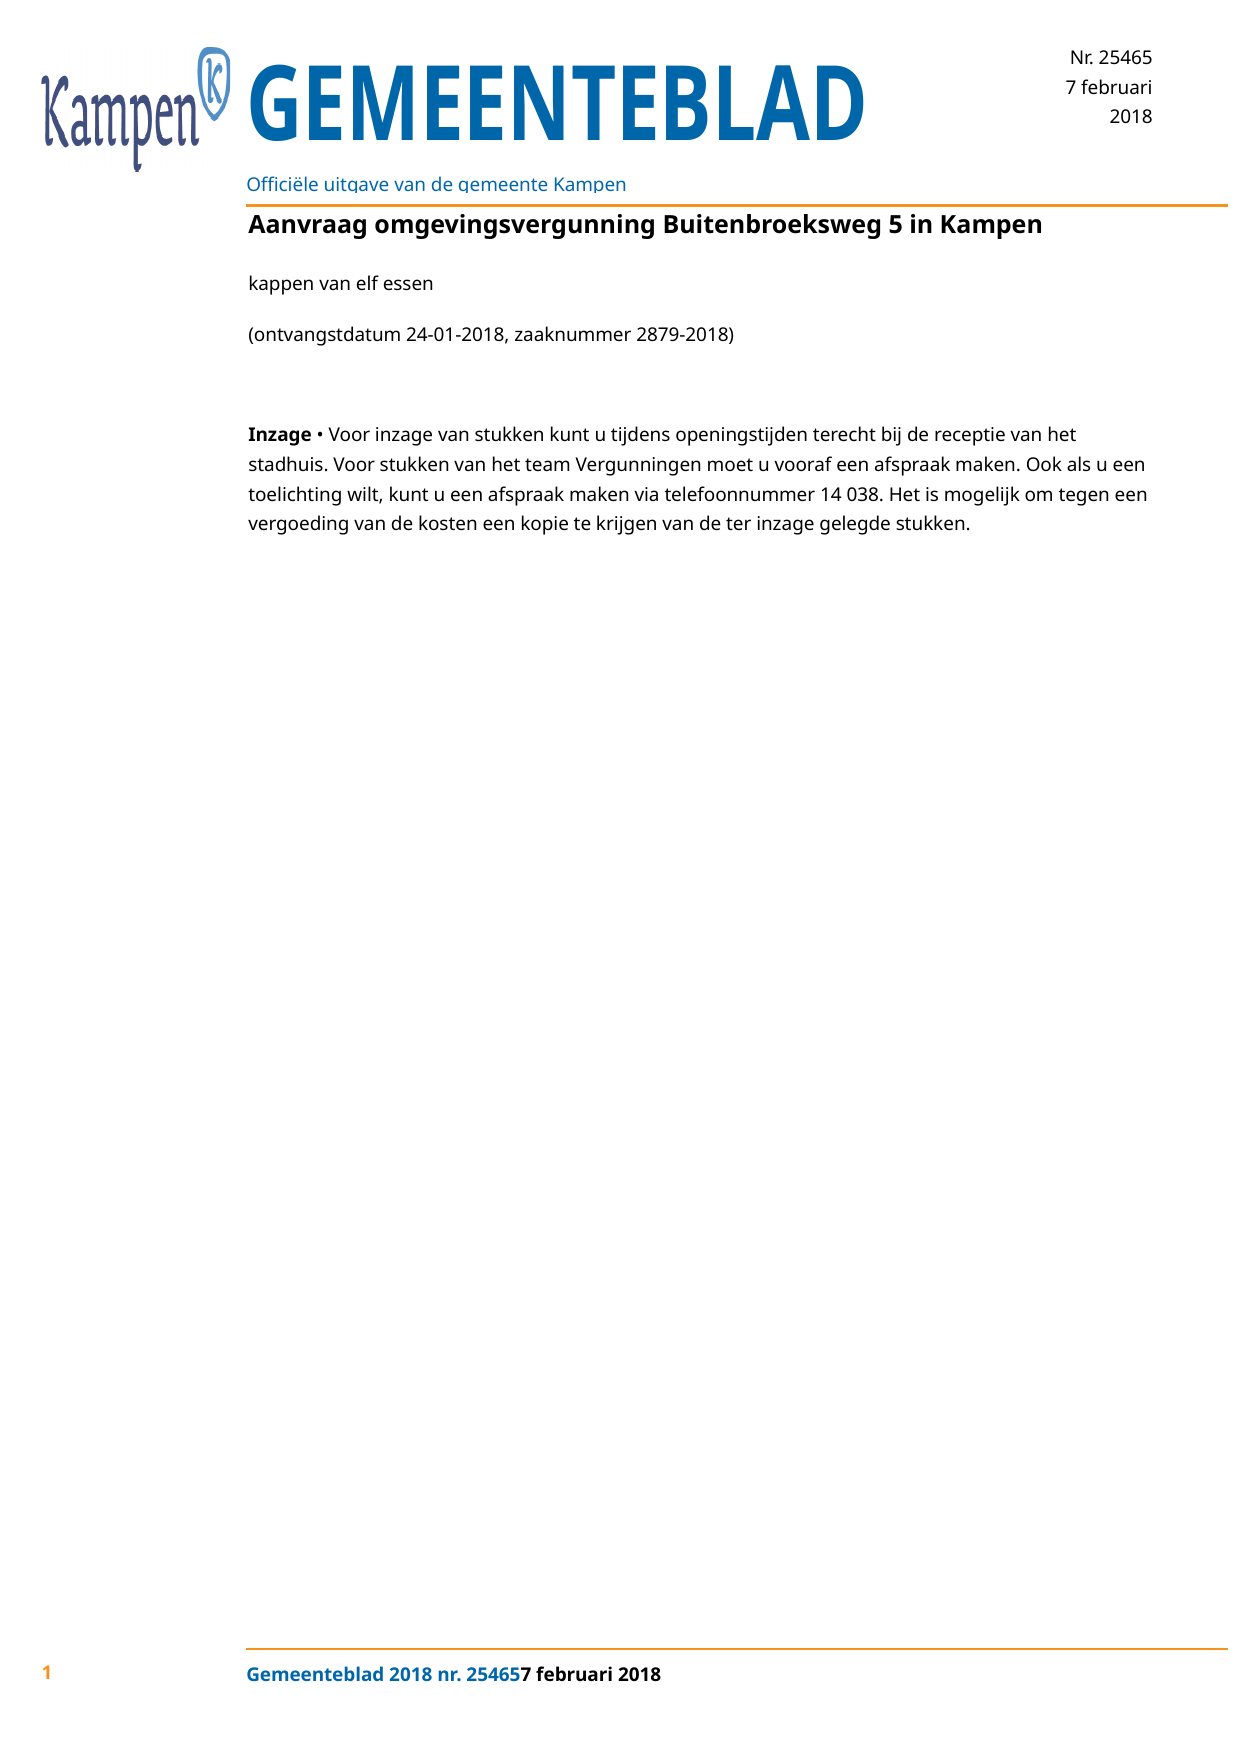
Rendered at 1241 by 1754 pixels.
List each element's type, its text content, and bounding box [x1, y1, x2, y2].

text Inzage • Voor inzage van stukken kunt u tijdens openingstijden terecht bij de receptie van het stadhuis. Voor stukken van het team Vergunningen moet u vooraf een afspraak maken. Ook als u een toelichting wilt, kunt u een afspraak maken via telefoonnummer 14 038. Het is mogelijk om tegen een vergoeding van de kosten een kopie te krijgen van de ter inzage gelegde stukken. [248, 422, 1152, 536]
picture [41, 47, 231, 172]
text Aanvraag omgevingsvergunning Buitenbroeksweg 5 in Kampen [248, 207, 1152, 241]
text (ontvangstdatum 24-01-2018, zaaknummer 2879-2018) [248, 321, 1152, 346]
text kappen van elf essen [248, 270, 1152, 296]
